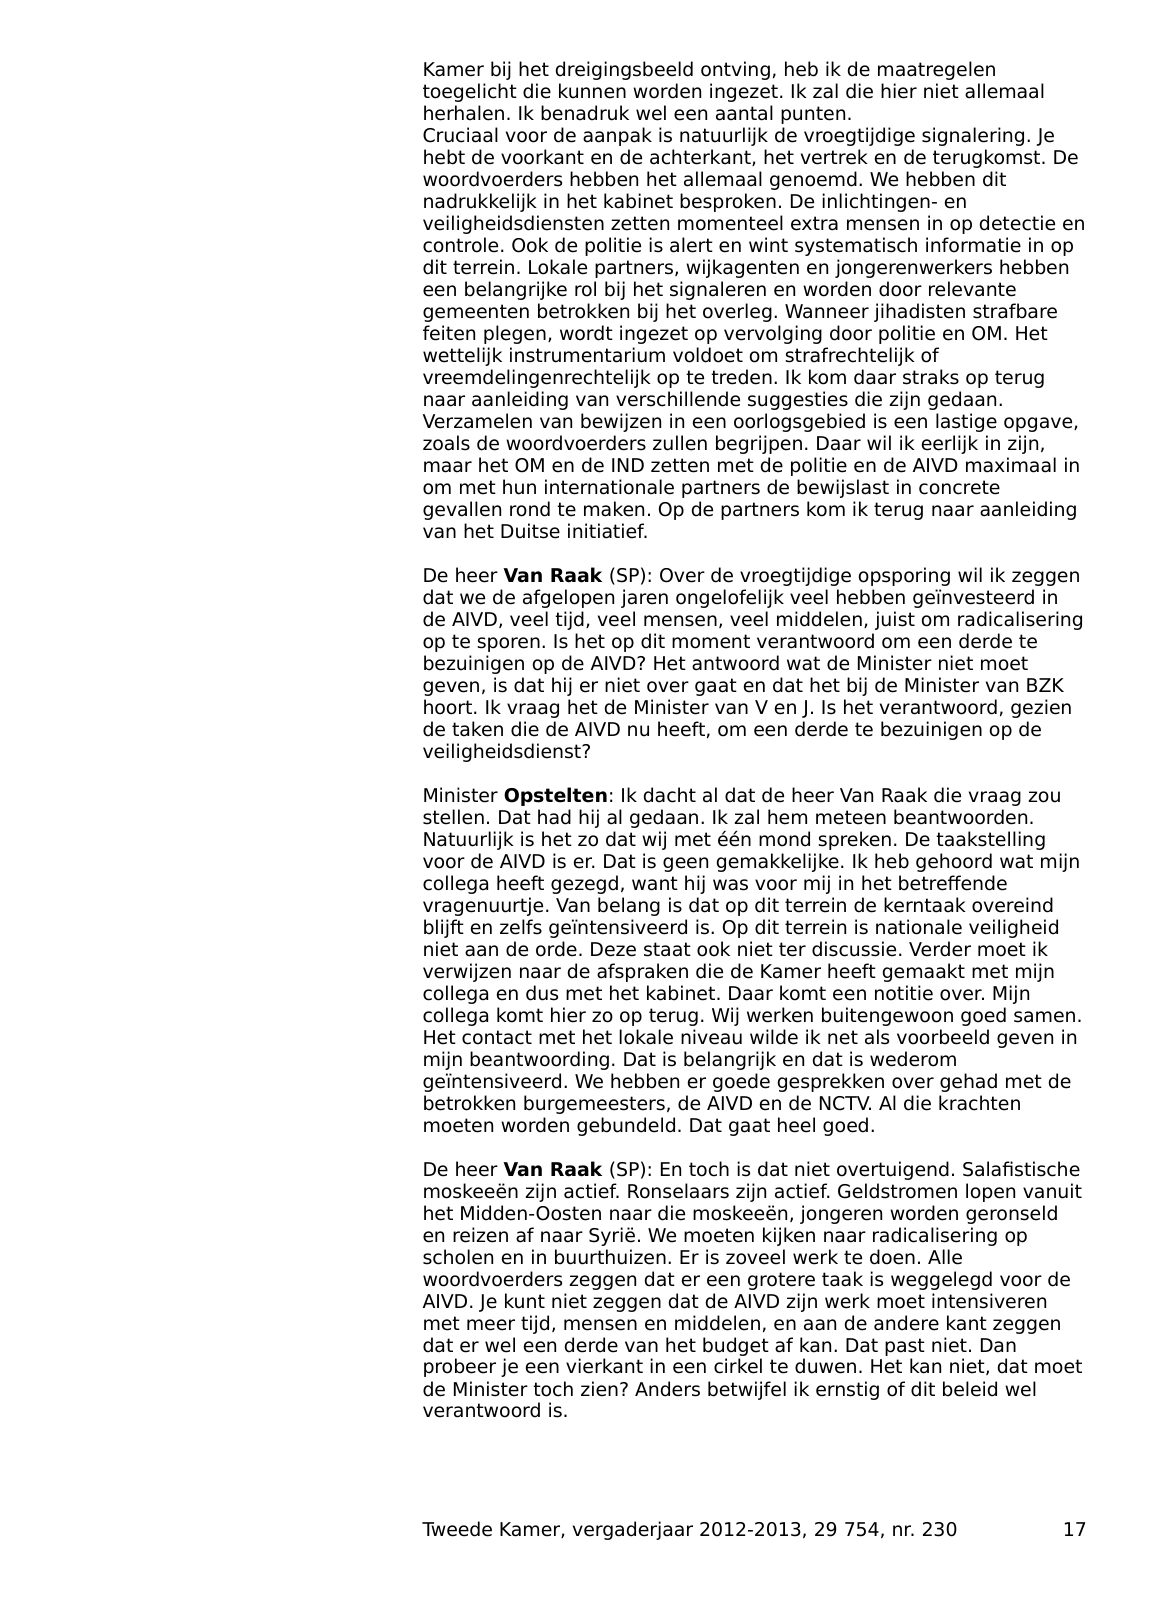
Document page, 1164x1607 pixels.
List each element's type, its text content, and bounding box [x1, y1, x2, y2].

text Kamer bij het dreigingsbeeld ontving, heb ik de maatregelen toegelicht die kunnen worden ingezet. Ik zal die hier niet allemaal herhalen. Ik benadruk wel een aantal punten. [422, 59, 1087, 125]
text De heer Van Raak (SP): Over de vroegtijdige opsporing wil ik zeggen dat we de afgelopen jaren ongelofelijk veel hebben geïnvesteerd in de AIVD, veel tijd, veel mensen, veel middelen, juist om radicalisering op te sporen. Is het op dit moment verantwoord om een derde te bezuinigen op de AIVD? Het antwoord wat de Minister niet moet geven, is dat hij er niet over gaat en dat het bij de Minister van BZK hoort. Ik vraag het de Minister van V en J. Is het verantwoord, gezien de taken die de AIVD nu heeft, om een derde te bezuinigen op de veiligheidsdienst? [422, 565, 1087, 763]
text Het contact met het lokale niveau wilde ik net als voorbeeld geven in mijn beantwoording. Dat is belangrijk en dat is wederom geïntensiveerd. We hebben er goede gesprekken over gehad met de betrokken burgemeesters, de AIVD en de NCTV. Al die krachten moeten worden gebundeld. Dat gaat heel goed. [422, 1027, 1087, 1136]
text Minister Opstelten: Ik dacht al dat de heer Van Raak die vraag zou stellen. Dat had hij al gedaan. Ik zal hem meteen beantwoorden. Natuurlijk is het zo dat wij met één mond spreken. De taakstelling voor de AIVD is er. Dat is geen gemakkelijke. Ik heb gehoord wat mijn collega heeft gezegd, want hij was voor mij in het betreffende vragenuurtje. Van belang is dat op dit terrein de kerntaak overeind blijft en zelfs geïntensiveerd is. Op dit terrein is nationale veiligheid niet aan de orde. Deze staat ook niet ter discussie. Verder moet ik verwijzen naar de afspraken die de Kamer heeft gemaakt met mijn collega en dus met het kabinet. Daar komt een notitie over. Mijn collega komt hier zo op terug. Wij werken buitengewoon goed samen. [422, 785, 1087, 1027]
text De heer Van Raak (SP): En toch is dat niet overtuigend. Salafistische moskeeën zijn actief. Ronselaars zijn actief. Geldstromen lopen vanuit het Midden-Oosten naar die moskeeën, jongeren worden geronseld en reizen af naar Syrië. We moeten kijken naar radicalisering op scholen en in buurthuizen. Er is zoveel werk te doen. Alle woordvoerders zeggen dat er een grotere taak is weggelegd voor de AIVD. Je kunt niet zeggen dat de AIVD zijn werk moet intensiveren met meer tijd, mensen en middelen, en aan de andere kant zeggen dat er wel een derde van het budget af kan. Dat past niet. Dan probeer je een vierkant in een cirkel te duwen. Het kan niet, dat moet de Minister toch zien? Anders betwijfel ik ernstig of dit beleid wel verantwoord is. [422, 1159, 1087, 1422]
text Cruciaal voor de aanpak is natuurlijk de vroegtijdige signalering. Je hebt de voorkant en de achterkant, het vertrek en de terugkomst. De woordvoerders hebben het allemaal genoemd. We hebben dit nadrukkelijk in het kabinet besproken. De inlichtingen- en veiligheidsdiensten zetten momenteel extra mensen in op detectie en controle. Ook de politie is alert en wint systematisch informatie in op dit terrein. Lokale partners, wijkagenten en jongerenwerkers hebben een belangrijke rol bij het signaleren en worden door relevante gemeenten betrokken bij het overleg. Wanneer jihadisten strafbare feiten plegen, wordt ingezet op vervolging door politie en OM. Het wettelijk instrumentarium voldoet om strafrechtelijk of vreemdelingenrechtelijk op te treden. Ik kom daar straks op terug naar aanleiding van verschillende suggesties die zijn gedaan. Verzamelen van bewijzen in een oorlogsgebied is een lastige opgave, zoals de woordvoerders zullen begrijpen. Daar wil ik eerlijk in zijn, maar het OM en de IND zetten met de politie en de AIVD maximaal in om met hun internationale partners de bewijslast in concrete gevallen rond te maken. Op de partners kom ik terug naar aanleiding van het Duitse initiatief. [422, 125, 1087, 543]
